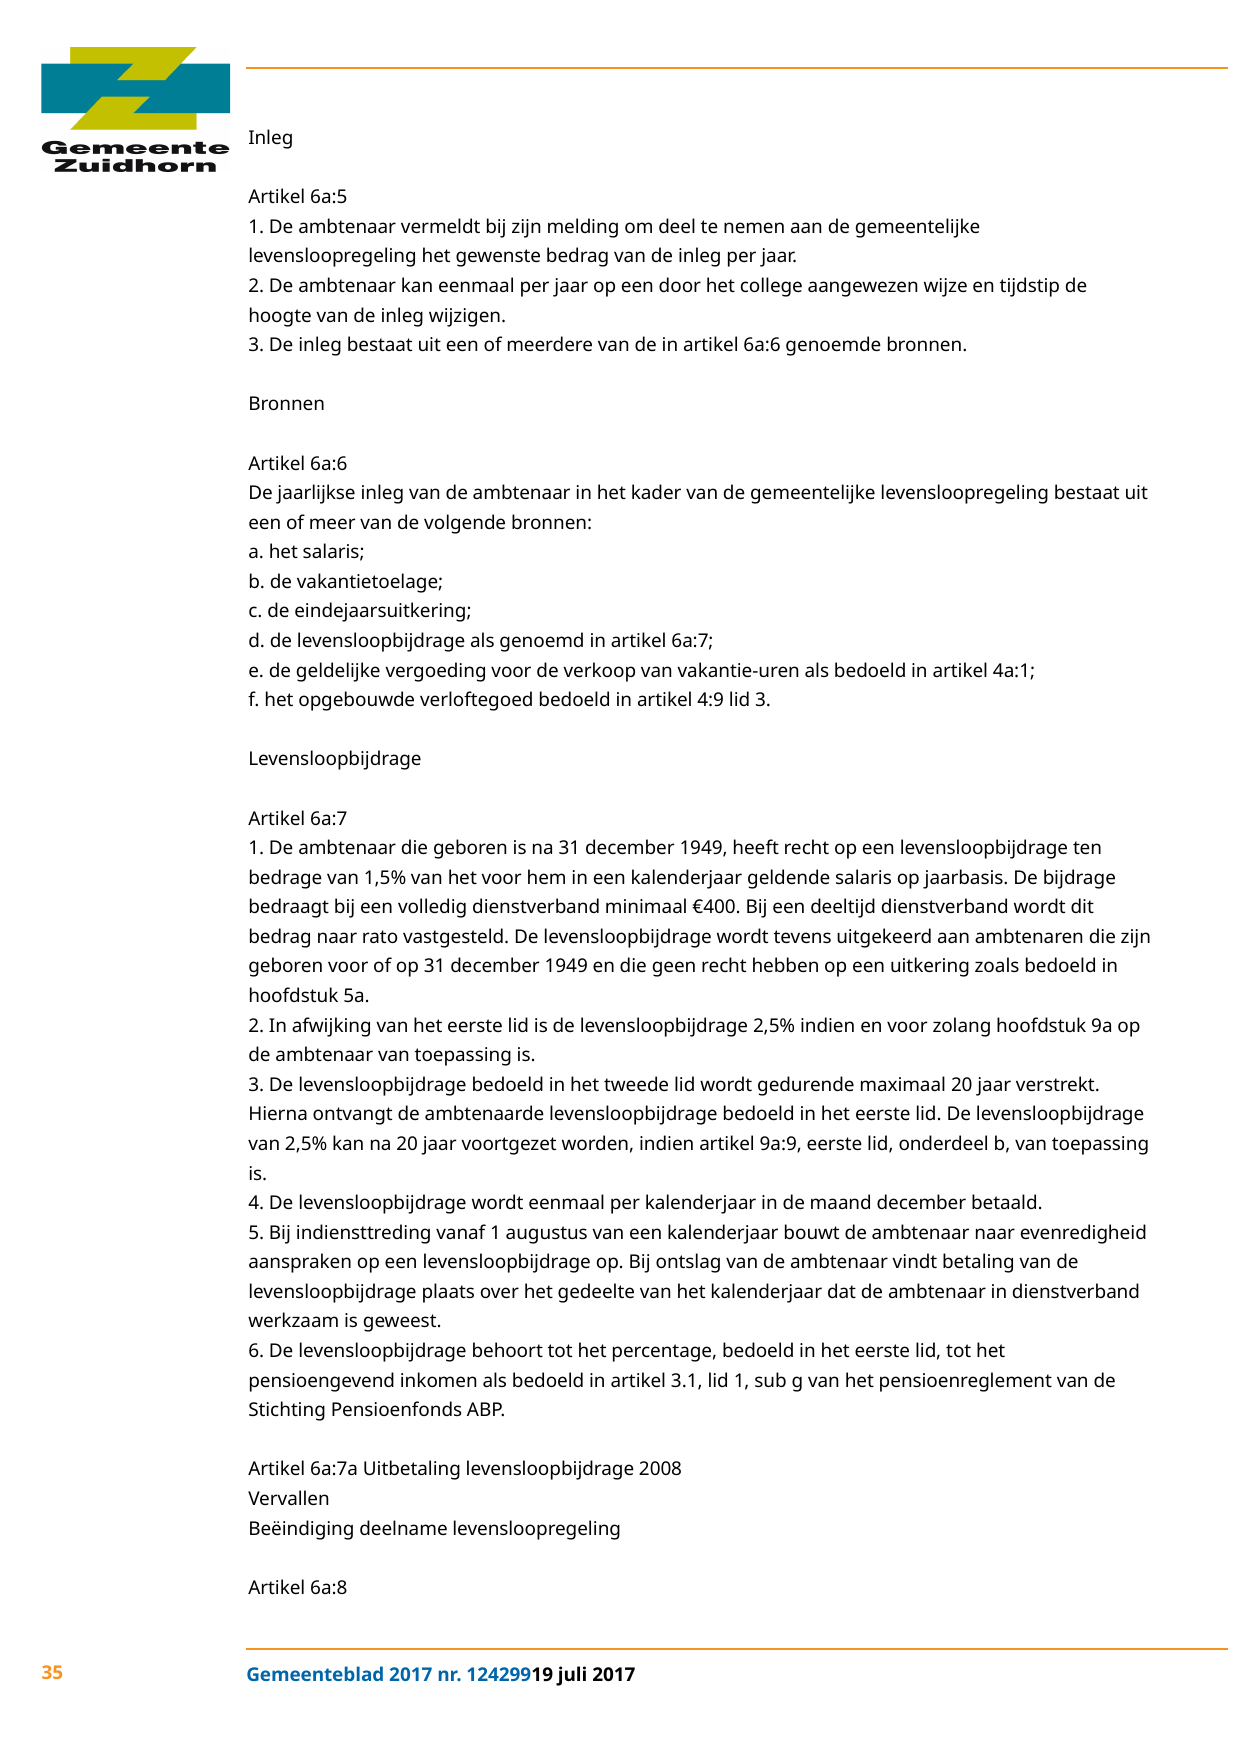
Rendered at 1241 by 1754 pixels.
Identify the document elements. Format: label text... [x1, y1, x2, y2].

text 2. In afwijking van het eerste lid is de levensloopbijdrage 2,5% indien en voor zolang hoofdstuk 9a op de ambtenaar van toepassing is. [248, 1012, 1152, 1067]
text Beëindiging deelname levensloopregeling [248, 1515, 1152, 1541]
text 2. De ambtenaar kan eenmaal per jaar op een door het college aangewezen wijze en tijdstip de hoogte van de inleg wijzigen. [248, 272, 1152, 328]
text Artikel 6a:7a Uitbetaling levensloopbijdrage 2008 [248, 1456, 1152, 1481]
text c. de eindejaarsuitkering; [248, 598, 1152, 623]
text Vervallen [248, 1485, 1152, 1511]
text 6. De levensloopbijdrage behoort tot het percentage, bedoeld in het eerste lid, tot het pensioengevend inkomen als bedoeld in artikel 3.1, lid 1, sub g van het pensioenreglement van de Stichting Pensioenfonds ABP. [248, 1337, 1152, 1422]
text b. de vakantietoelage; [248, 568, 1152, 594]
text Artikel 6a:6 [248, 450, 1152, 476]
text De jaarlijkse inleg van de ambtenaar in het kader van de gemeentelijke levensloopregeling bestaat uit een of meer van de volgende bronnen: [248, 479, 1152, 535]
text 5. Bij indiensttreding vanaf 1 augustus van een kalenderjaar bouwt de ambtenaar naar evenredigheid aanspraken op een levensloopbijdrage op. Bij ontslag van de ambtenaar vindt betaling van de levensloopbijdrage plaats over het gedeelte van het kalenderjaar dat de ambtenaar in dienstverband werkzaam is geweest. [248, 1219, 1152, 1333]
text a. het salaris; [248, 538, 1152, 564]
text 1. De ambtenaar vermeldt bij zijn melding om deel te nemen aan de gemeentelijke levensloopregeling het gewenste bedrag van de inleg per jaar. [248, 213, 1152, 268]
text e. de geldelijke vergoeding voor de verkoop van vakantie-uren als bedoeld in artikel 4a:1; [248, 657, 1152, 683]
text d. de levensloopbijdrage als genoemd in artikel 6a:7; [248, 627, 1152, 653]
text 3. De levensloopbijdrage bedoeld in het tweede lid wordt gedurende maximaal 20 jaar verstrekt. Hierna ontvangt de ambtenaarde levensloopbijdrage bedoeld in het eerste lid. De levensloopbijdrage van 2,5% kan na 20 jaar voortgezet worden, indien artikel 9a:9, eerste lid, onderdeel b, van toepassing is. [248, 1071, 1152, 1186]
text f. het opgebouwde verloftegoed bedoeld in artikel 4:9 lid 3. [248, 686, 1152, 712]
picture [41, 47, 231, 172]
text 1. De ambtenaar die geboren is na 31 december 1949, heeft recht op een levensloopbijdrage ten bedrage van 1,5% van het voor hem in een kalenderjaar geldende salaris op jaarbasis. De bijdrage bedraagt bij een volledig dienstverband minimaal €400. Bij een deeltijd dienstverband wordt dit bedrag naar rato vastgesteld. De levensloopbijdrage wordt tevens uitgekeerd aan ambtenaren die zijn geboren voor of op 31 december 1949 en die geen recht hebben op een uitkering zoals bedoeld in hoofdstuk 5a. [248, 834, 1152, 1008]
text Levensloopbijdrage [248, 746, 1152, 771]
text 4. De levensloopbijdrage wordt eenmaal per kalenderjaar in de maand december betaald. [248, 1189, 1152, 1215]
text Artikel 6a:7 [248, 805, 1152, 831]
text Artikel 6a:8 [248, 1574, 1152, 1600]
text Bronnen [248, 391, 1152, 416]
text Inleg [248, 124, 1152, 150]
text Artikel 6a:5 [248, 183, 1152, 209]
text 3. De inleg bestaat uit een of meerdere van de in artikel 6a:6 genoemde bronnen. [248, 331, 1152, 357]
